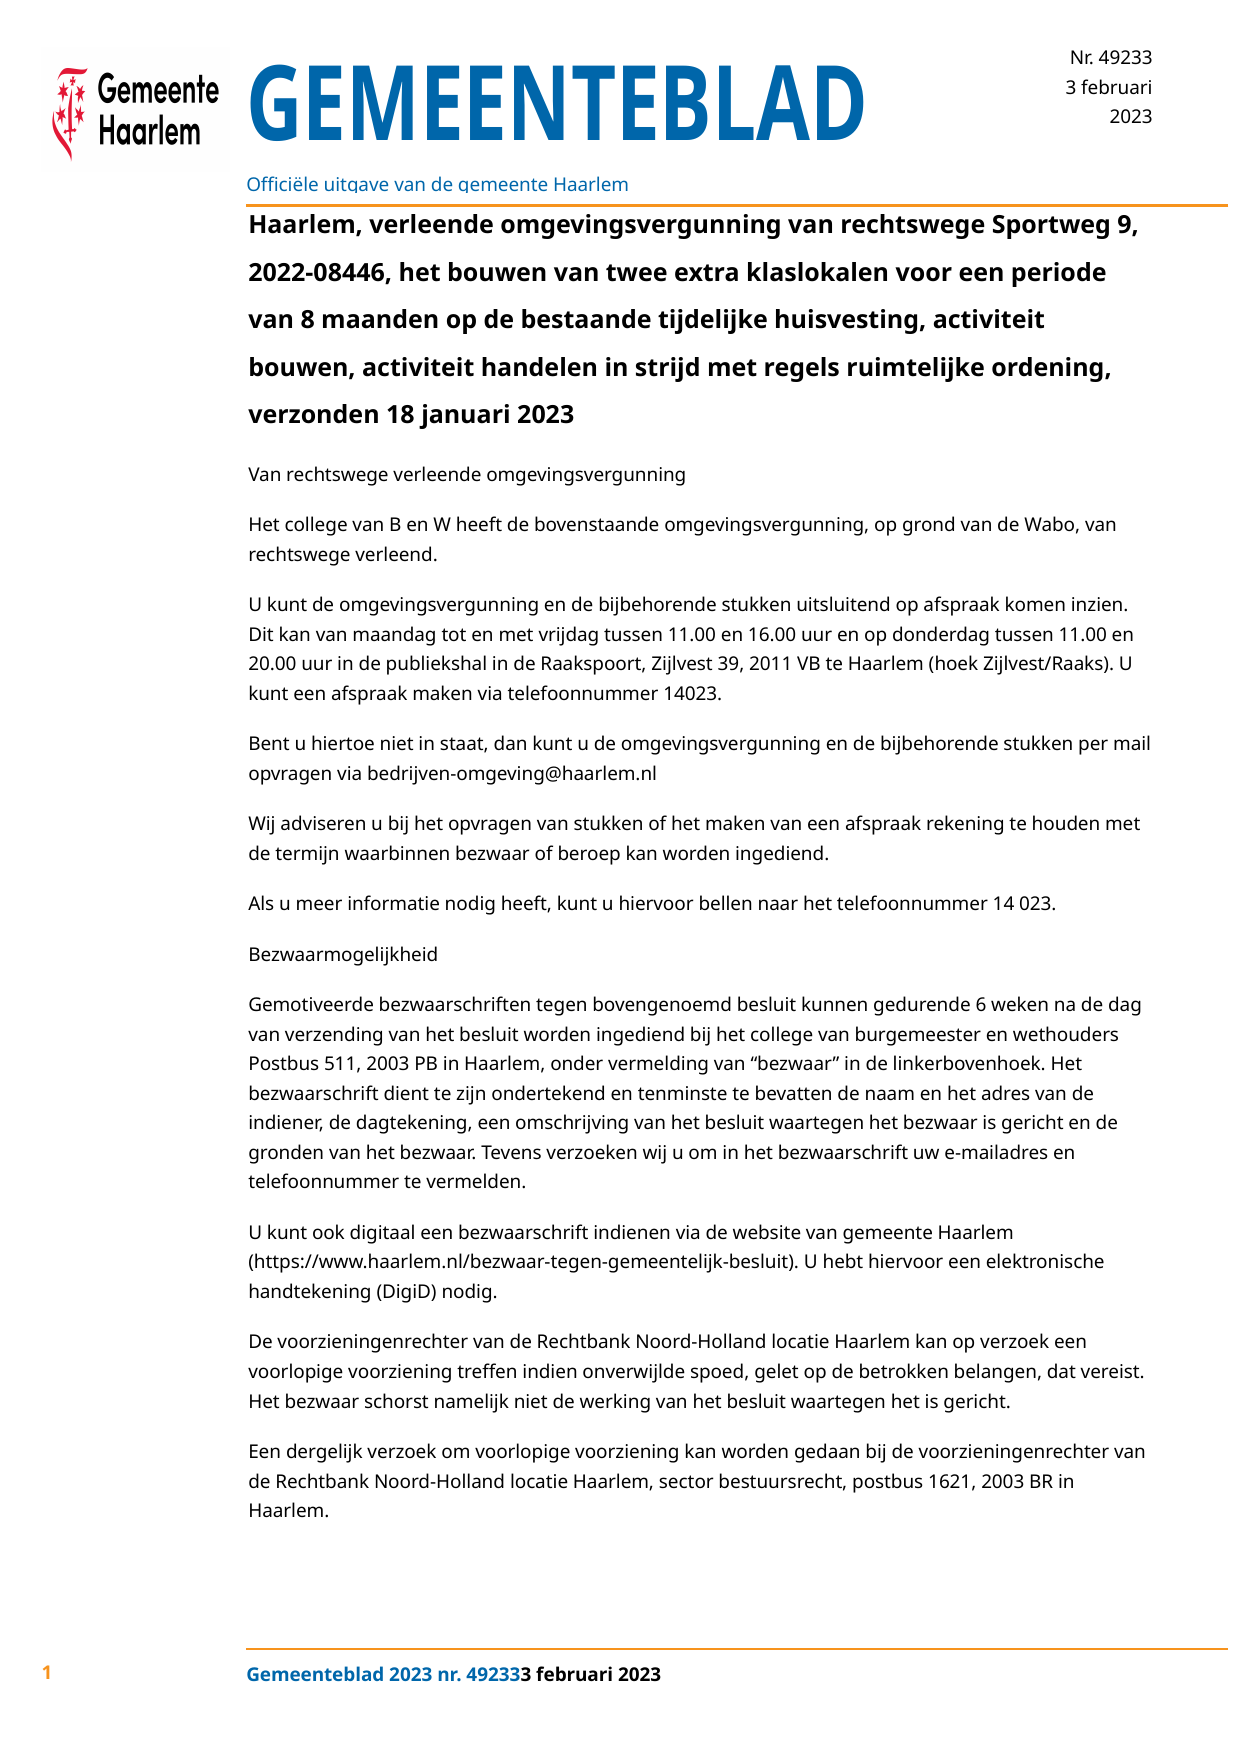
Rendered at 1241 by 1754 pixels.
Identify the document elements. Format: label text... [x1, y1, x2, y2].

text U kunt de omgevingsvergunning en de bijbehorende stukken uitsluitend op afspraak komen inzien. Dit kan van maandag tot en met vrijdag tussen 11.00 en 16.00 uur en op donderdag tussen 11.00 en 20.00 uur in de publiekshal in de Raakspoort, Zijlvest 39, 2011 VB te Haarlem (hoek Zijlvest/Raaks). U kunt een afspraak maken via telefoonnummer 14023. [248, 591, 1152, 706]
text Een dergelijk verzoek om voorlopige voorziening kan worden gedaan bij de voorzieningenrechter van de Rechtbank Noord-Holland locatie Haarlem, sector bestuursrecht, postbus 1621, 2003 BR in Haarlem. [248, 1438, 1152, 1523]
text U kunt ook digitaal een bezwaarschrift indienen via de website van gemeente Haarlem (https://www.haarlem.nl/bezwaar-tegen-gemeentelijk-besluit). U hebt hiervoor een elektronische handtekening (DigiD) nodig. [248, 1219, 1152, 1304]
text Wij adviseren u bij het opvragen van stukken of het maken van een afspraak rekening te houden met de termijn waarbinnen bezwaar of beroep kan worden ingediend. [248, 810, 1152, 866]
text Bent u hiertoe niet in staat, dan kunt u de omgevingsvergunning en de bijbehorende stukken per mail opvragen via bedrijven-omgeving@haarlem.nl [248, 730, 1152, 786]
text Als u meer informatie nodig heeft, kunt u hiervoor bellen naar het telefoonnummer 14 023. [248, 890, 1152, 916]
text Haarlem, verleende omgevingsvergunning van rechtswege Sportweg 9, 2022-08446, het bouwen van twee extra klaslokalen voor een periode van 8 maanden op de bestaande tijdelijke huisvesting, activiteit bouwen, activiteit handelen in strijd met regels ruimtelijke ordening, verzonden 18 januari 2023 [248, 207, 1152, 431]
text Het college van B en W heeft de bovenstaande omgevingsvergunning, op grond van de Wabo, van rechtswege verleend. [248, 511, 1152, 566]
picture [41, 47, 231, 172]
text Bezwaarmogelijkheid [248, 941, 1152, 966]
text Gemotiveerde bezwaarschriften tegen bovengenoemd besluit kunnen gedurende 6 weken na de dag van verzending van het besluit worden ingediend bij het college van burgemeester en wethouders Postbus 511, 2003 PB in Haarlem, onder vermelding van “bezwaar” in de linkerbovenhoek. Het bezwaarschrift dient te zijn ondertekend en tenminste te bevatten de naam en het adres van de indiener, de dagtekening, een omschrijving van het besluit waartegen het bezwaar is gericht en de gronden van het bezwaar. Tevens verzoeken wij u om in het bezwaarschrift uw e-mailadres en telefoonnummer te vermelden. [248, 991, 1152, 1194]
text Van rechtswege verleende omgevingsvergunning [248, 461, 1152, 486]
text De voorzieningenrechter van de Rechtbank Noord-Holland locatie Haarlem kan op verzoek een voorlopige voorziening treffen indien onverwijlde spoed, gelet op de betrokken belangen, dat vereist. Het bezwaar schorst namelijk niet de werking van het besluit waartegen het is gericht. [248, 1329, 1152, 1413]
